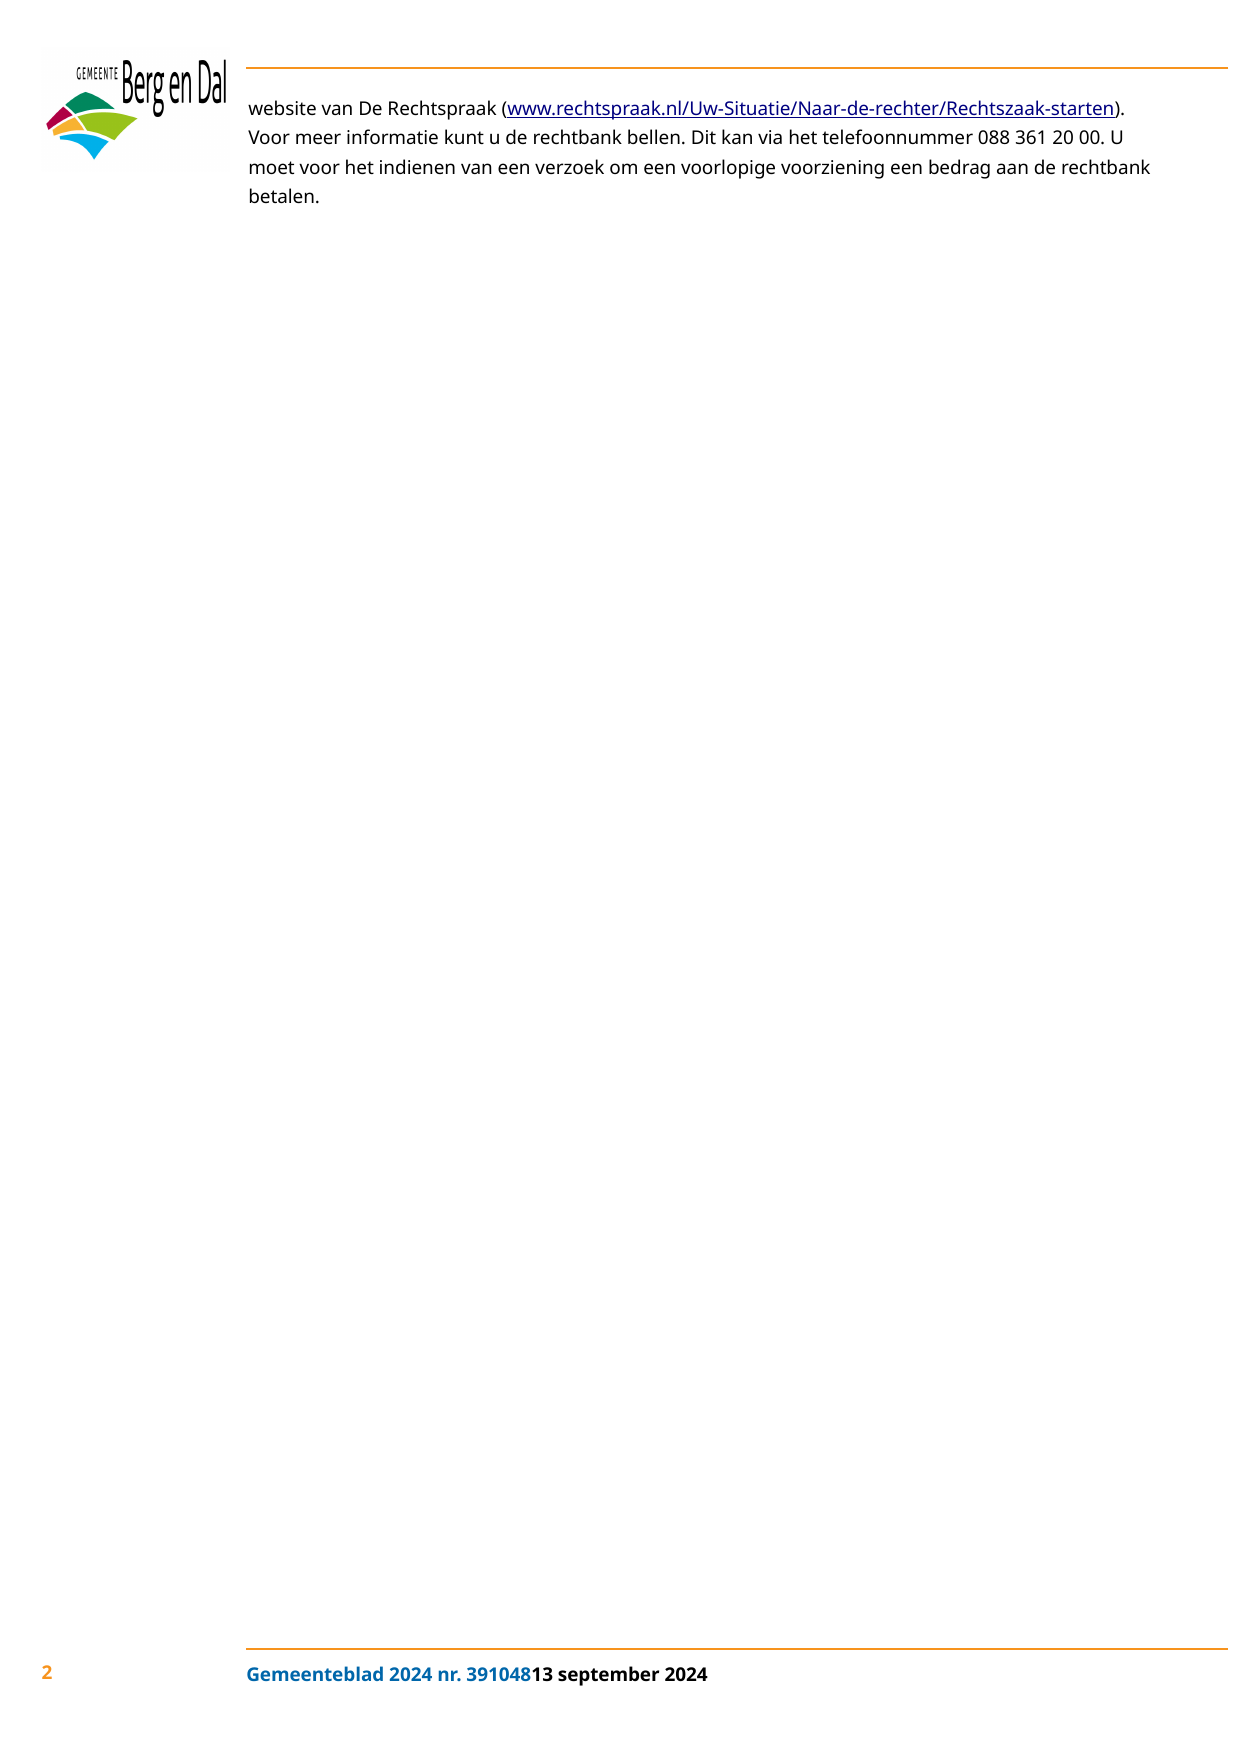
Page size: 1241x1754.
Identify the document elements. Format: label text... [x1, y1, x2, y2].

text website van De Rechtspraak (www.rechtspraak.nl/Uw-Situatie/Naar-de-rechter/Rechtszaak-starten). Voor meer informatie kunt u de rechtbank bellen. Dit kan via het telefoonnummer 088 361 20 00. U moet voor het indienen van een verzoek om een voorlopige voorziening een bedrag aan de rechtbank betalen. [248, 95, 1152, 209]
picture [41, 47, 231, 172]
